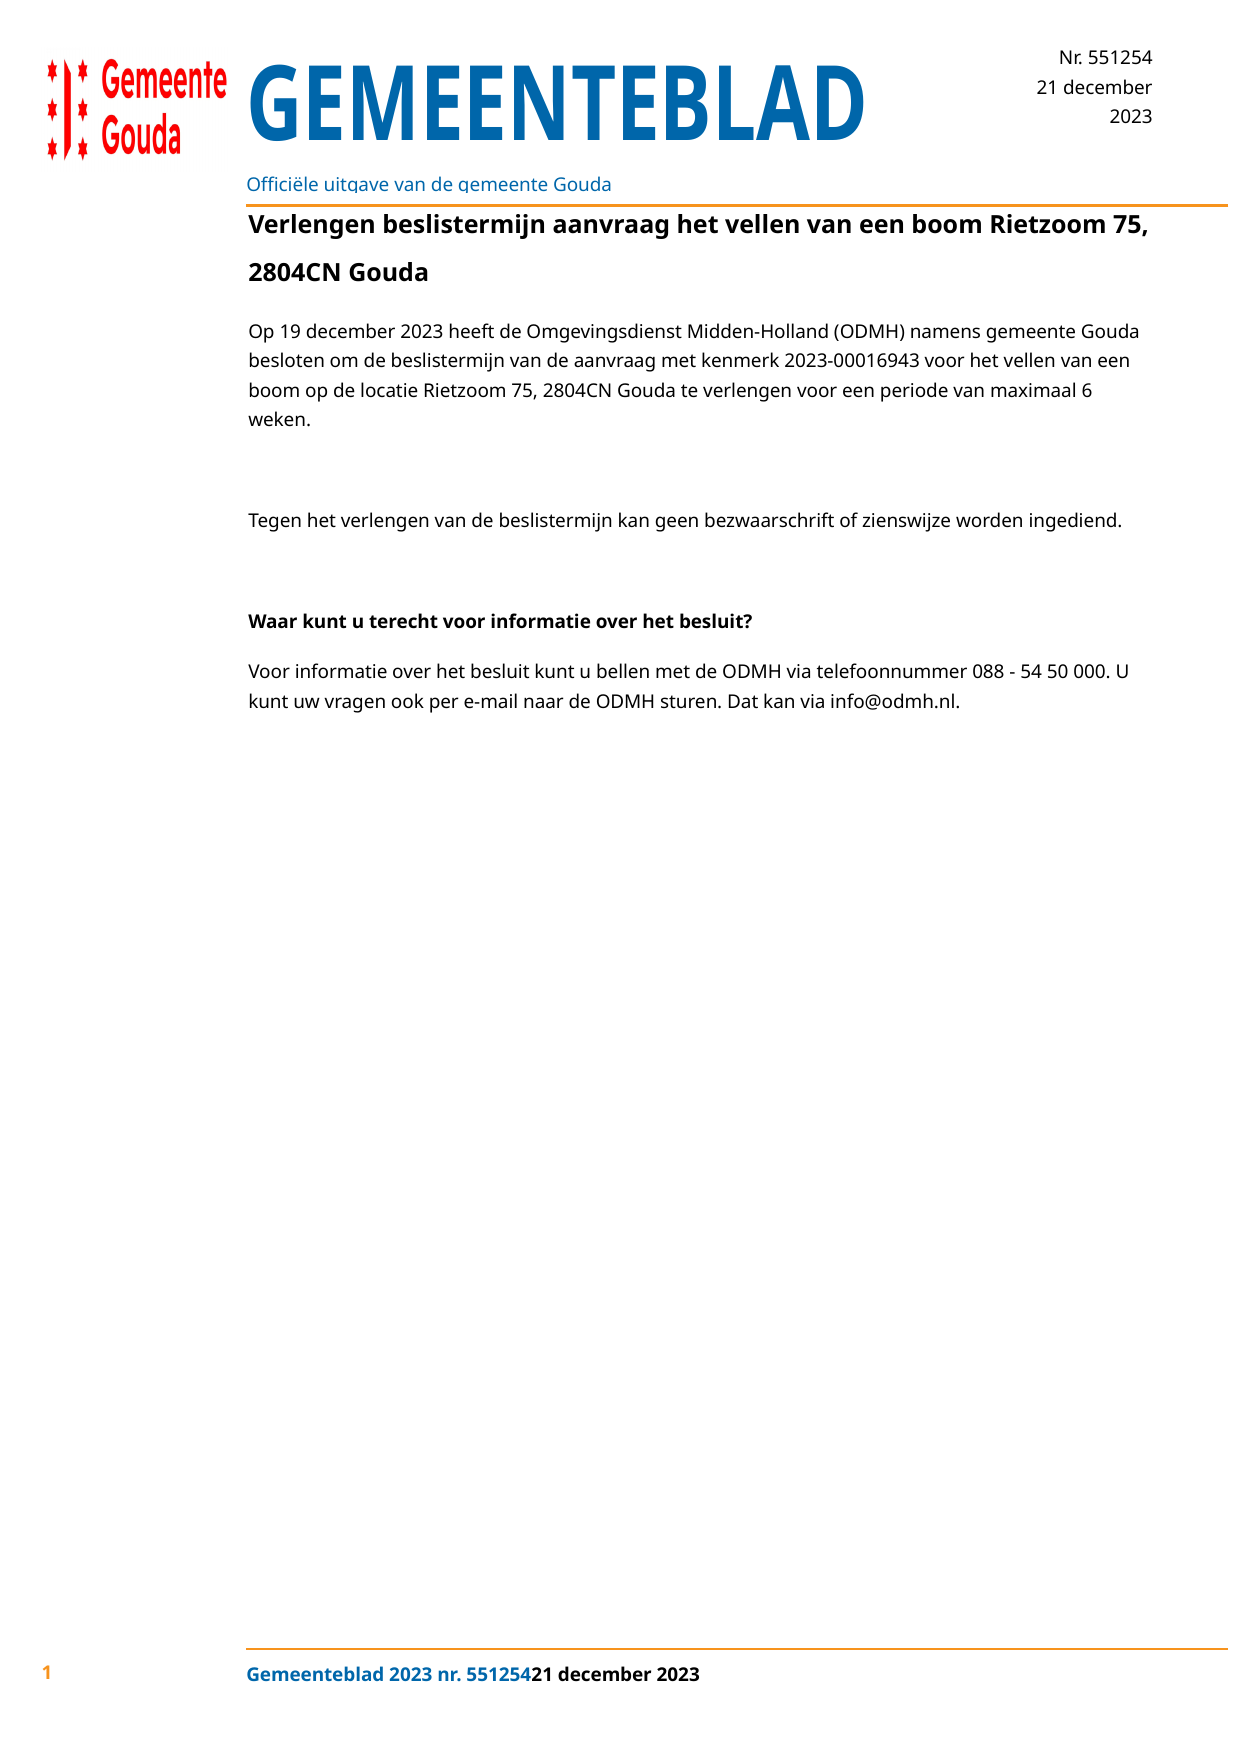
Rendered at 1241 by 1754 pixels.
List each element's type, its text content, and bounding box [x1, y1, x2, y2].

text Op 19 december 2023 heeft de Omgevingsdienst Midden-Holland (ODMH) namens gemeente Gouda besloten om de beslistermijn van de aanvraag met kenmerk 2023-00016943 voor het vellen van een boom op de locatie Rietzoom 75, 2804CN Gouda te verlengen voor een periode van maximaal 6 weken. [248, 318, 1152, 432]
picture [41, 47, 231, 172]
text Tegen het verlengen van de beslistermijn kan geen bezwaarschrift of zienswijze worden ingediend. [248, 507, 1152, 533]
text Waar kunt u terecht voor informatie over het besluit? [248, 608, 1152, 634]
text Voor informatie over het besluit kunt u bellen met de ODMH via telefoonnummer 088 - 54 50 000. U kunt uw vragen ook per e-mail naar de ODMH sturen. Dat kan via info@odmh.nl. [248, 659, 1152, 714]
text Verlengen beslistermijn aanvraag het vellen van een boom Rietzoom 75, 2804CN Gouda [248, 207, 1152, 288]
